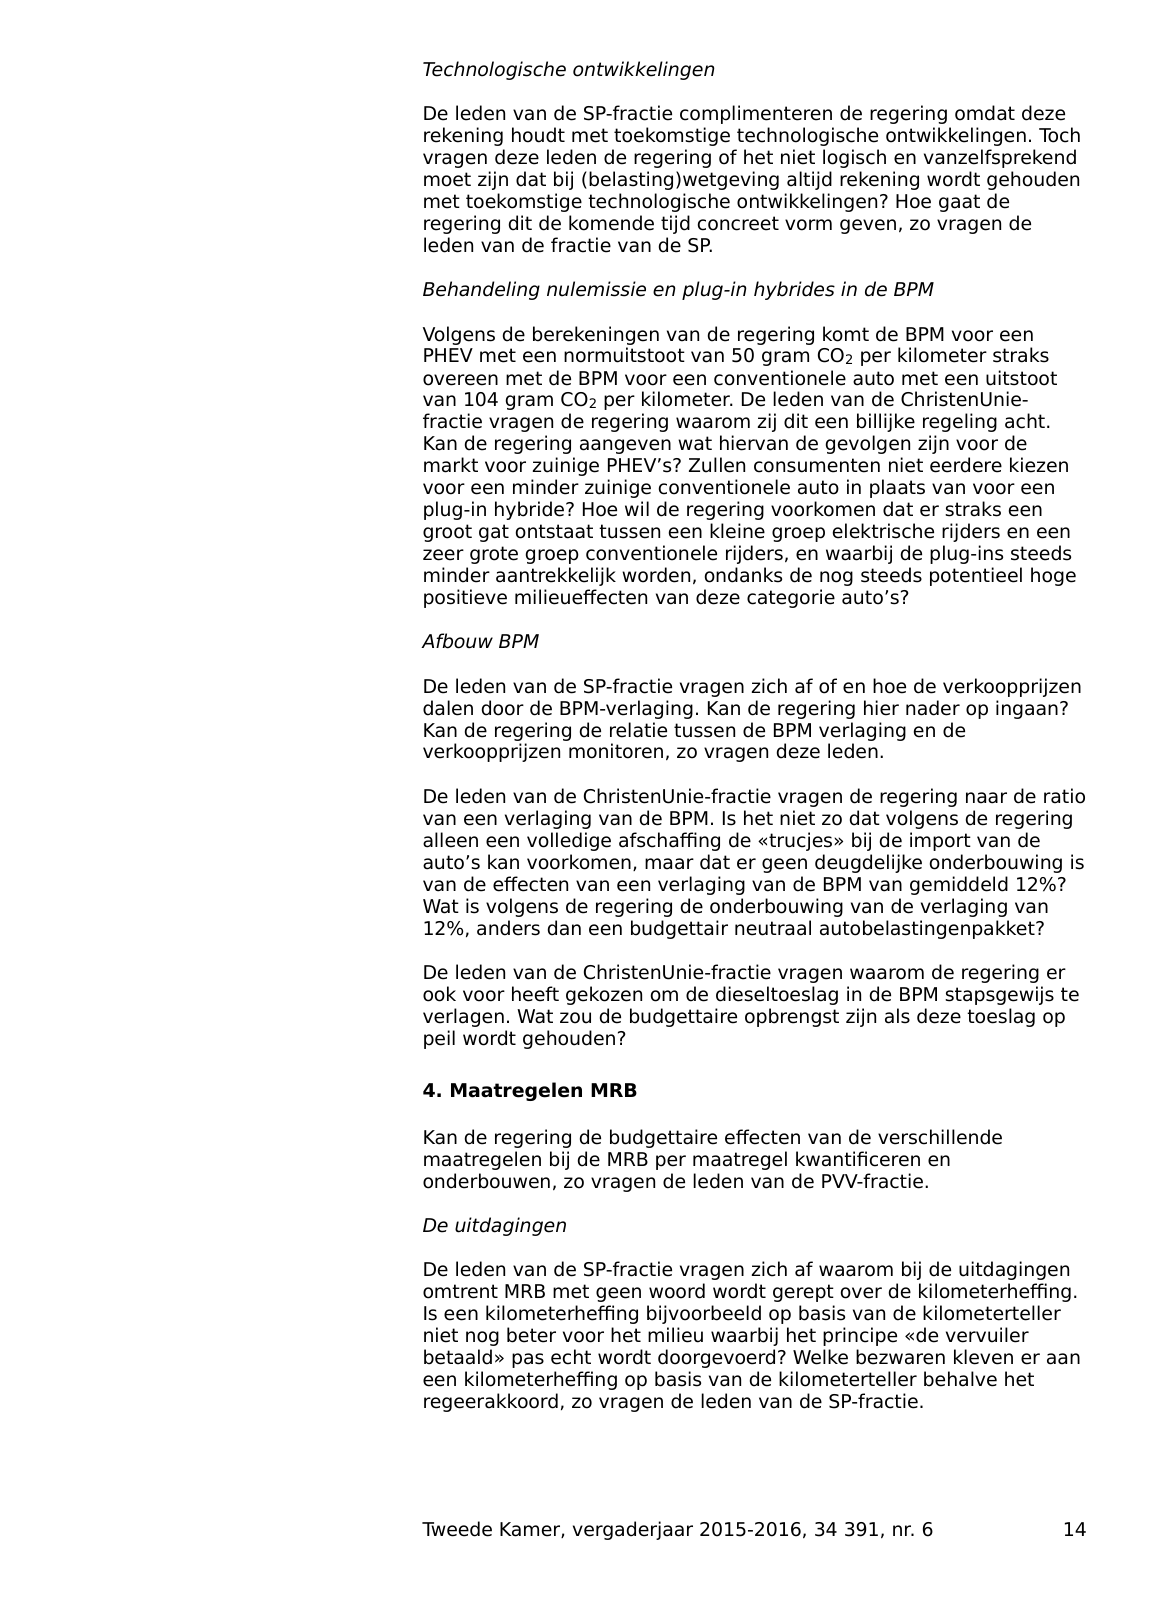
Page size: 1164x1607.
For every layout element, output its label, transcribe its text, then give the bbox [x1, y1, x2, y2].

text De leden van de SP-fractie complimenteren de regering omdat deze rekening houdt met toekomstige technologische ontwikkelingen. Toch vragen deze leden de regering of het niet logisch en vanzelfsprekend moet zijn dat bij (belasting)wetgeving altijd rekening wordt gehouden met toekomstige technologische ontwikkelingen? Hoe gaat de regering dit de komende tijd concreet vorm geven, zo vragen de leden van de fractie van de SP. [422, 103, 1087, 257]
subtitle De uitdagingen [422, 1215, 1087, 1237]
text De leden van de ChristenUnie-fractie vragen waarom de regering er ook voor heeft gekozen om de dieseltoeslag in de BPM stapsgewijs te verlagen. Wat zou de budgettaire opbrengst zijn als deze toeslag op peil wordt gehouden? [422, 962, 1087, 1049]
text Volgens de berekeningen van de regering komt de BPM voor een PHEV met een normuitstoot van 50 gram CO2 per kilometer straks overeen met de BPM voor een conventionele auto met een uitstoot van 104 gram CO2 per kilometer. De leden van de ChristenUnie-fractie vragen de regering waarom zij dit een billijke regeling acht. Kan de regering aangeven wat hiervan de gevolgen zijn voor de markt voor zuinige PHEV’s? Zullen consumenten niet eerdere kiezen voor een minder zuinige conventionele auto in plaats van voor een plug-in hybride? Hoe wil de regering voorkomen dat er straks een groot gat ontstaat tussen een kleine groep elektrische rijders en een zeer grote groep conventionele rijders, en waarbij de plug-ins steeds minder aantrekkelijk worden, ondanks de nog steeds potentieel hoge positieve milieueffecten van deze categorie auto’s? [422, 323, 1087, 609]
text De leden van de SP-fractie vragen zich af of en hoe de verkoopprijzen dalen door de BPM-verlaging. Kan de regering hier nader op ingaan? Kan de regering de relatie tussen de BPM verlaging en de verkoopprijzen monitoren, zo vragen deze leden. [422, 676, 1087, 763]
subtitle Afbouw BPM [422, 631, 1087, 653]
subtitle 4. Maatregelen MRB [422, 1079, 1087, 1102]
text De leden van de SP-fractie vragen zich af waarom bij de uitdagingen omtrent MRB met geen woord wordt gerept over de kilometerheffing. Is een kilometerheffing bijvoorbeeld op basis van de kilometerteller niet nog beter voor het milieu waarbij het principe «de vervuiler betaald» pas echt wordt doorgevoerd? Welke bezwaren kleven er aan een kilometerheffing op basis van de kilometerteller behalve het regeerakkoord, zo vragen de leden van de SP-fractie. [422, 1259, 1087, 1413]
subtitle Behandeling nulemissie en plug-in hybrides in de BPM [422, 279, 1087, 301]
subtitle Technologische ontwikkelingen [422, 59, 1087, 81]
text De leden van de ChristenUnie-fractie vragen de regering naar de ratio van een verlaging van de BPM. Is het niet zo dat volgens de regering alleen een volledige afschaffing de «trucjes» bij de import van de auto’s kan voorkomen, maar dat er geen deugdelijke onderbouwing is van de effecten van een verlaging van de BPM van gemiddeld 12%? Wat is volgens de regering de onderbouwing van de verlaging van 12%, anders dan een budgettair neutraal autobelastingenpakket? [422, 786, 1087, 939]
text Kan de regering de budgettaire effecten van de verschillende maatregelen bij de MRB per maatregel kwantificeren en onderbouwen, zo vragen de leden van de PVV-fractie. [422, 1127, 1087, 1192]
